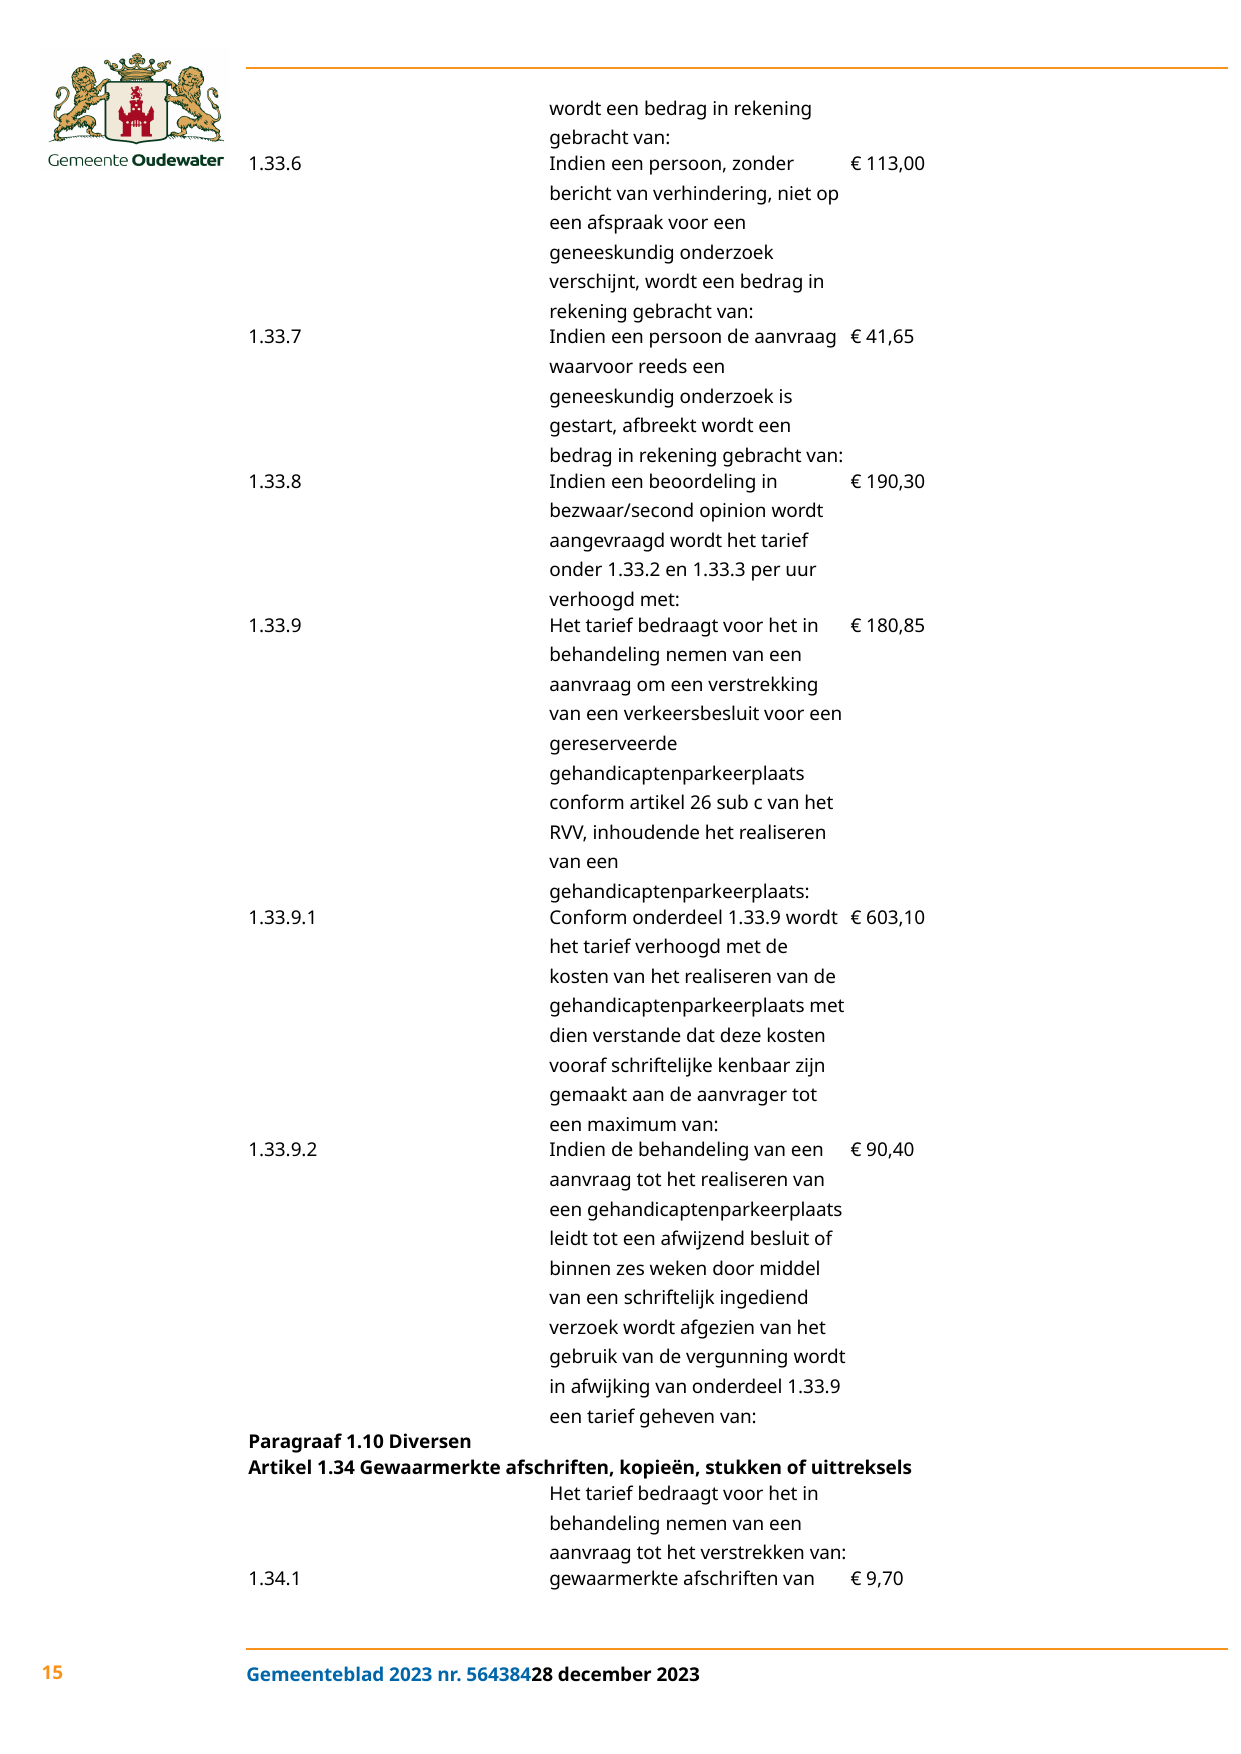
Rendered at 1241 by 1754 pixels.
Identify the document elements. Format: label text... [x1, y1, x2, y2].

table_cell Het tarief bedraagt voor het in behandeling nemen van een aanvraag om een verstrekking van een verkeersbesluit voor een gereserveerde gehandicaptenparkeerplaats conform artikel 26 sub c van het RVV, inhoudende het realiseren van een gehandicaptenparkeerplaats: [549, 612, 850, 904]
table_cell € 180,85 [850, 612, 1152, 904]
table_cell 1.33.9.1 [248, 904, 549, 1137]
table_cell 1.33.8 [248, 468, 549, 612]
table_cell € 113,00 [850, 150, 1152, 324]
table_cell Het tarief bedraagt voor het in behandeling nemen van een aanvraag tot het verstrekken van: [549, 1480, 850, 1565]
table_cell [248, 95, 549, 150]
table_cell Indien een persoon, zonder bericht van verhindering, niet op een afspraak voor een geneeskundig onderzoek verschijnt, wordt een bedrag in rekening gebracht van: [549, 150, 850, 324]
table_cell € 190,30 [850, 468, 1152, 612]
table_cell Artikel 1.34 Gewaarmerkte afschriften, kopieën, stukken of uittreksels [248, 1454, 1152, 1480]
table_cell 1.33.9.2 [248, 1137, 549, 1429]
table_cell 1.33.9 [248, 612, 549, 904]
table_cell Paragraaf 1.10 Diversen [248, 1429, 1152, 1454]
table_cell 1.34.1 [248, 1565, 549, 1591]
table_cell € 9,70 [850, 1565, 1152, 1591]
table_cell gewaarmerkte afschriften van [549, 1565, 850, 1591]
table_cell Indien een beoordeling in bezwaar/second opinion wordt aangevraagd wordt het tarief onder 1.33.2 en 1.33.3 per uur verhoogd met: [549, 468, 850, 612]
table_cell [850, 95, 1152, 150]
table_cell wordt een bedrag in rekening gebracht van: [549, 95, 850, 150]
table_cell 1.33.7 [248, 324, 549, 468]
table_cell Indien de behandeling van een aanvraag tot het realiseren van een gehandicaptenparkeerplaats leidt tot een afwijzend besluit of binnen zes weken door middel van een schriftelijk ingediend verzoek wordt afgezien van het gebruik van de vergunning wordt in afwijking van onderdeel 1.33.9 een tarief geheven van: [549, 1137, 850, 1429]
table_cell 1.33.6 [248, 150, 549, 324]
table_cell € 41,65 [850, 324, 1152, 468]
table_cell [248, 1480, 549, 1565]
table_cell Indien een persoon de aanvraag waarvoor reeds een geneeskundig onderzoek is gestart, afbreekt wordt een bedrag in rekening gebracht van: [549, 324, 850, 468]
table_cell [850, 1480, 1152, 1565]
picture [41, 47, 231, 172]
table_cell € 90,40 [850, 1137, 1152, 1429]
table_cell € 603,10 [850, 904, 1152, 1137]
table_cell Conform onderdeel 1.33.9 wordt het tarief verhoogd met de kosten van het realiseren van de gehandicaptenparkeerplaats met dien verstande dat deze kosten vooraf schriftelijke kenbaar zijn gemaakt aan de aanvrager tot een maximum van: [549, 904, 850, 1137]
